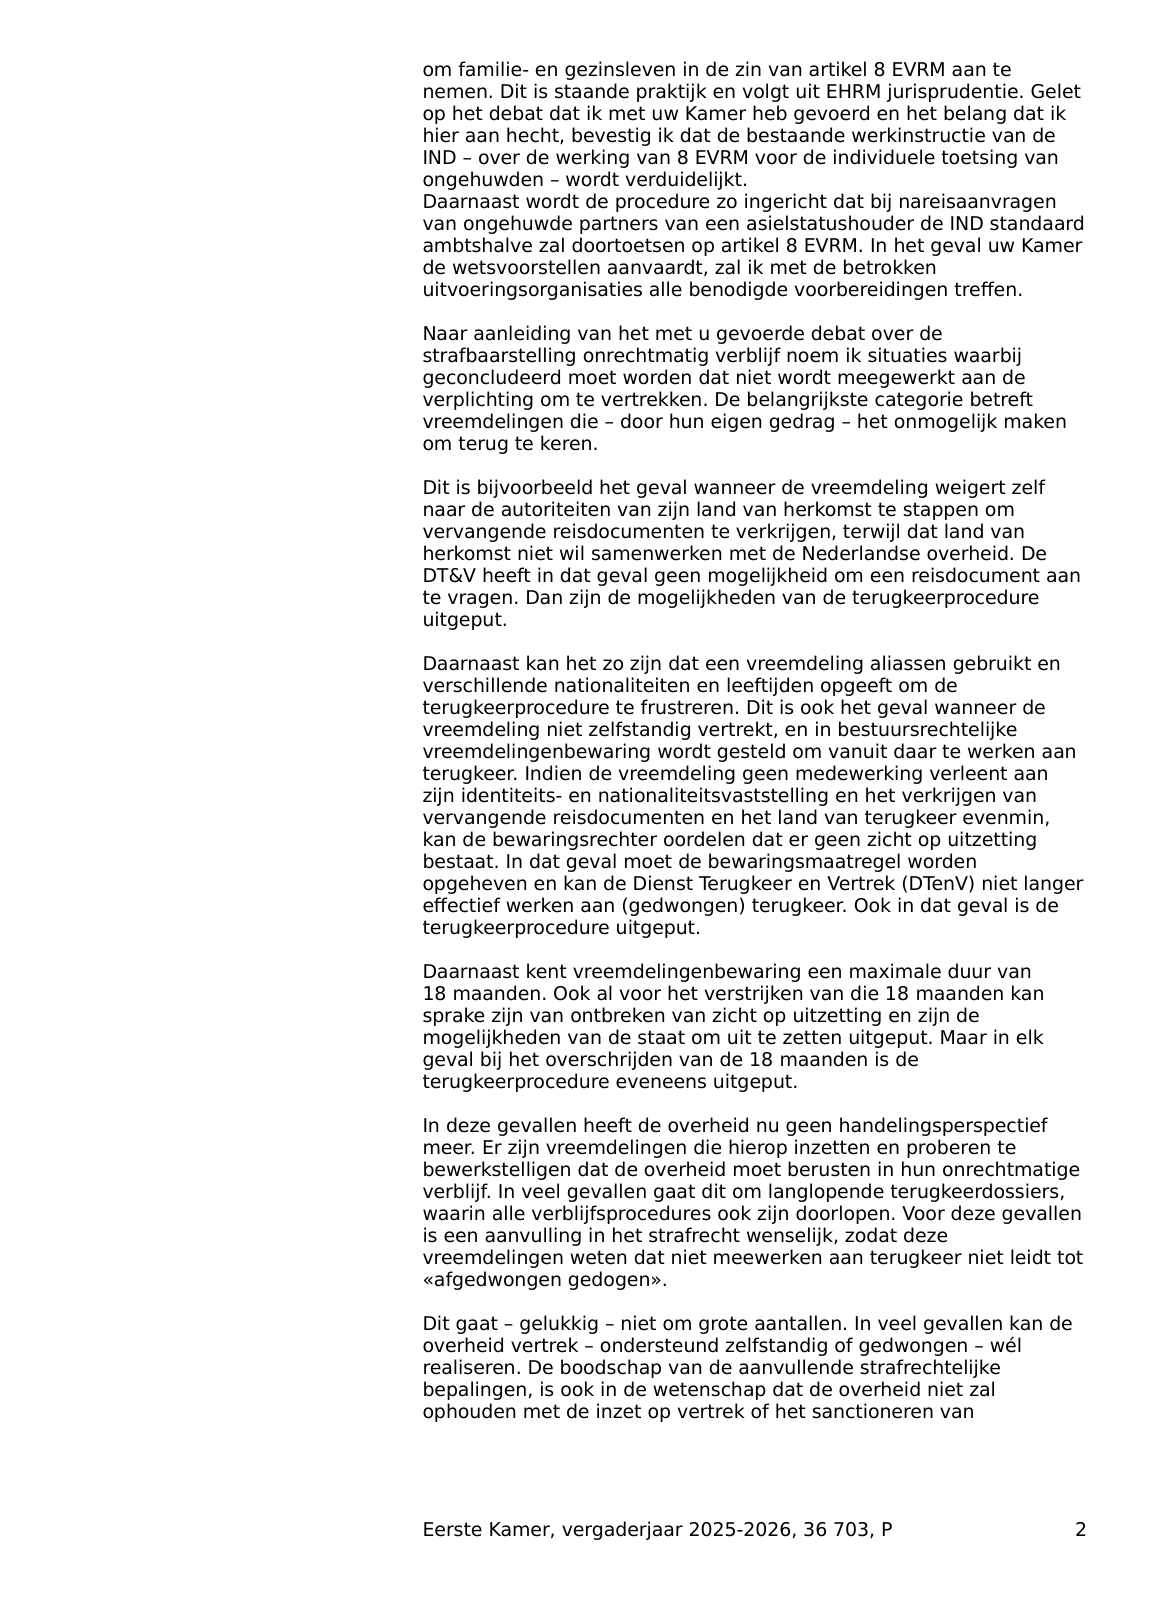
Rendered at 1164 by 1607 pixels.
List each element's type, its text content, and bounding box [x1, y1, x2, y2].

text Naar aanleiding van het met u gevoerde debat over de strafbaarstelling onrechtmatig verblijf noem ik situaties waarbij geconcludeerd moet worden dat niet wordt meegewerkt aan de verplichting om te vertrekken. De belangrijkste categorie betreft vreemdelingen die – door hun eigen gedrag – het onmogelijk maken om terug te keren. [422, 323, 1087, 455]
text Dit gaat – gelukkig – niet om grote aantallen. In veel gevallen kan de overheid vertrek – ondersteund zelfstandig of gedwongen – wél realiseren. De boodschap van de aanvullende strafrechtelijke bepalingen, is ook in de wetenschap dat de overheid niet zal ophouden met de inzet op vertrek of het sanctioneren van [422, 1313, 1087, 1423]
text Daarnaast wordt de procedure zo ingericht dat bij nareisaanvragen van ongehuwde partners van een asielstatushouder de IND standaard ambtshalve zal doortoetsen op artikel 8 EVRM. In het geval uw Kamer de wetsvoorstellen aanvaardt, zal ik met de betrokken uitvoeringsorganisaties alle benodigde voorbereidingen treffen. [422, 191, 1087, 301]
text om familie- en gezinsleven in de zin van artikel 8 EVRM aan te nemen. Dit is staande praktijk en volgt uit EHRM jurisprudentie. Gelet op het debat dat ik met uw Kamer heb gevoerd en het belang dat ik hier aan hecht, bevestig ik dat de bestaande werkinstructie van de IND – over de werking van 8 EVRM voor de individuele toetsing van ongehuwden – wordt verduidelijkt. [422, 59, 1087, 191]
text Daarnaast kent vreemdelingenbewaring een maximale duur van 18 maanden. Ook al voor het verstrijken van die 18 maanden kan sprake zijn van ontbreken van zicht op uitzetting en zijn de mogelijkheden van de staat om uit te zetten uitgeput. Maar in elk geval bij het overschrijden van de 18 maanden is de terugkeerprocedure eveneens uitgeput. [422, 961, 1087, 1093]
text Daarnaast kan het zo zijn dat een vreemdeling aliassen gebruikt en verschillende nationaliteiten en leeftijden opgeeft om de terugkeerprocedure te frustreren. Dit is ook het geval wanneer de vreemdeling niet zelfstandig vertrekt, en in bestuursrechtelijke vreemdelingenbewaring wordt gesteld om vanuit daar te werken aan terugkeer. Indien de vreemdeling geen medewerking verleent aan zijn identiteits- en nationaliteitsvaststelling en het verkrijgen van vervangende reisdocumenten en het land van terugkeer evenmin, kan de bewaringsrechter oordelen dat er geen zicht op uitzetting bestaat. In dat geval moet de bewaringsmaatregel worden opgeheven en kan de Dienst Terugkeer en Vertrek (DTenV) niet langer effectief werken aan (gedwongen) terugkeer. Ook in dat geval is de terugkeerprocedure uitgeput. [422, 653, 1087, 939]
text In deze gevallen heeft de overheid nu geen handelingsperspectief meer. Er zijn vreemdelingen die hierop inzetten en proberen te bewerkstelligen dat de overheid moet berusten in hun onrechtmatige verblijf. In veel gevallen gaat dit om langlopende terugkeerdossiers, waarin alle verblijfsprocedures ook zijn doorlopen. Voor deze gevallen is een aanvulling in het strafrecht wenselijk, zodat deze vreemdelingen weten dat niet meewerken aan terugkeer niet leidt tot «afgedwongen gedogen». [422, 1115, 1087, 1291]
text Dit is bijvoorbeeld het geval wanneer de vreemdeling weigert zelf naar de autoriteiten van zijn land van herkomst te stappen om vervangende reisdocumenten te verkrijgen, terwijl dat land van herkomst niet wil samenwerken met de Nederlandse overheid. De DT&V heeft in dat geval geen mogelijkheid om een reisdocument aan te vragen. Dan zijn de mogelijkheden van de terugkeerprocedure uitgeput. [422, 477, 1087, 631]
